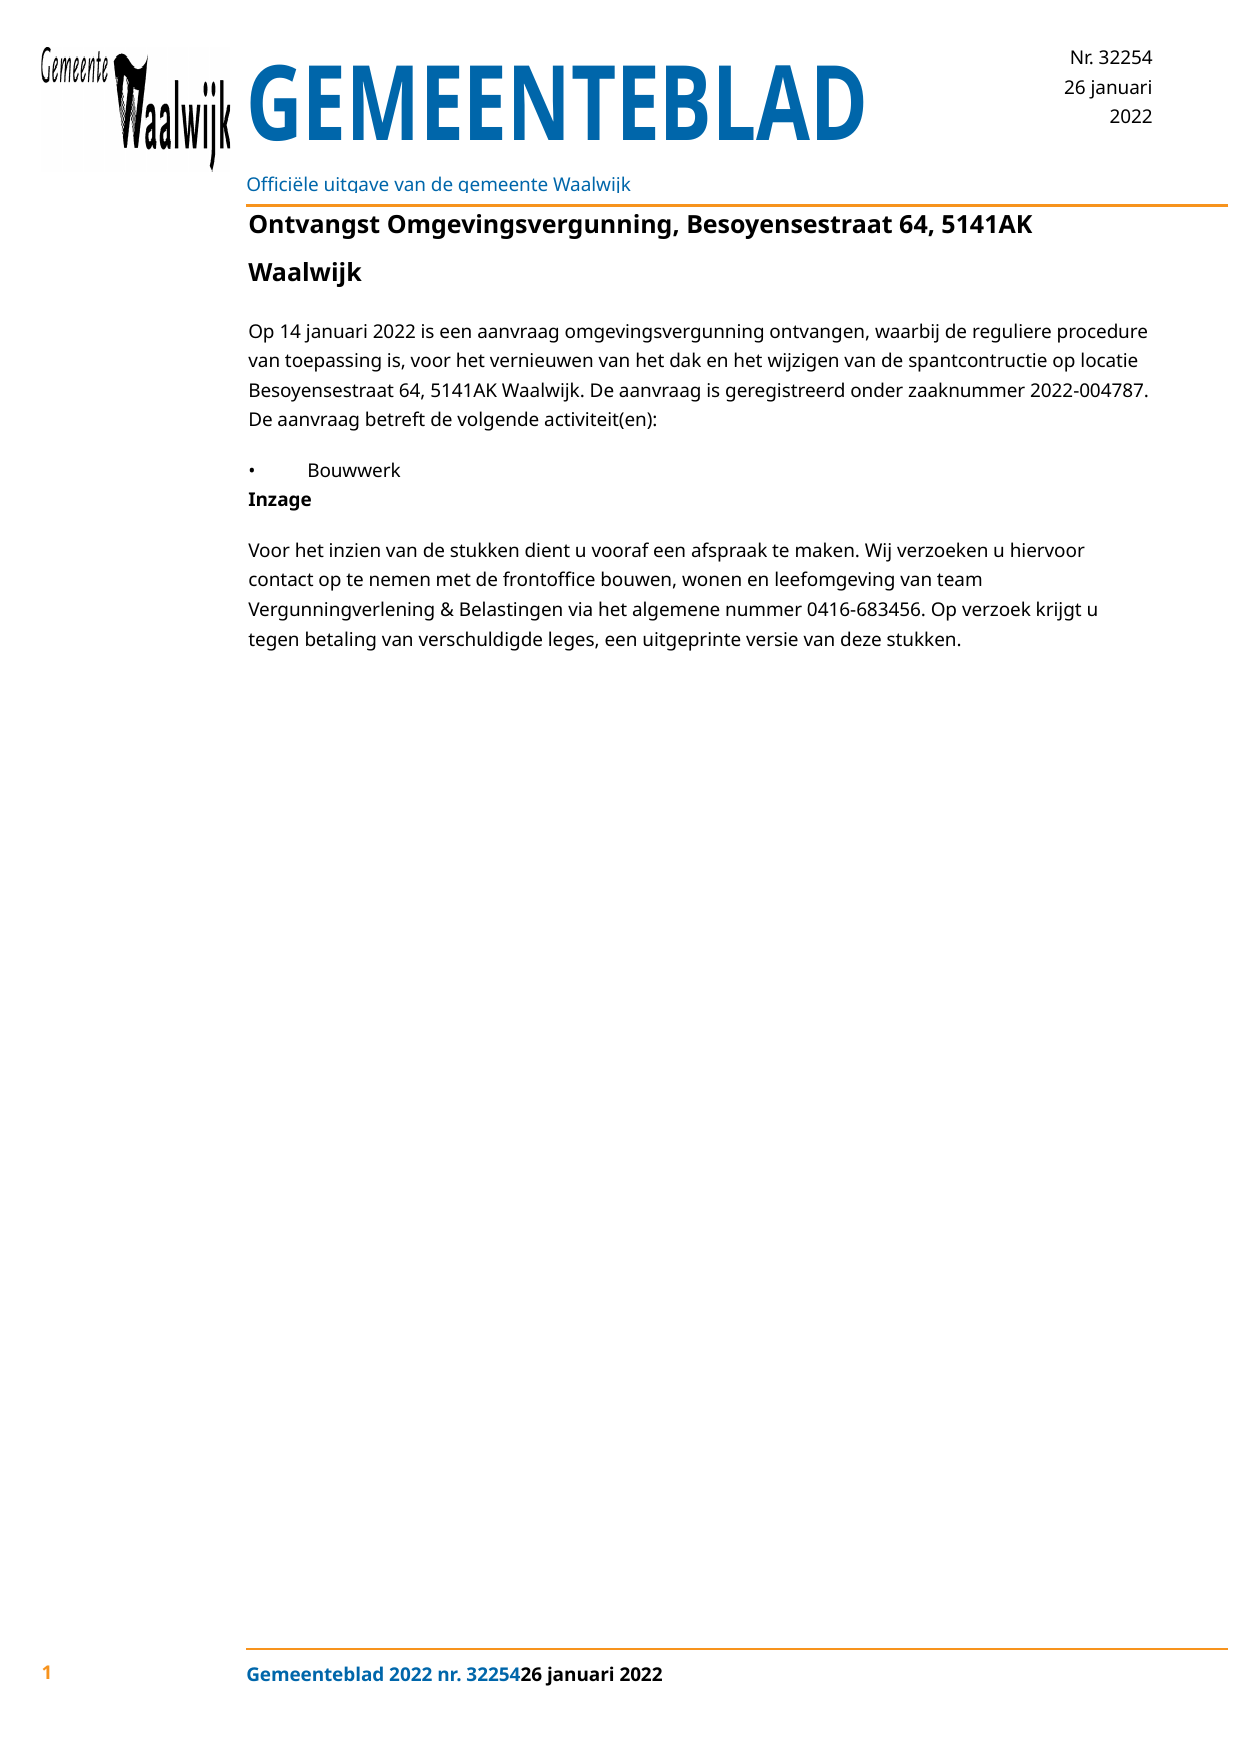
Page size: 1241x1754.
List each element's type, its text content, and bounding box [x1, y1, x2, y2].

text Op 14 januari 2022 is een aanvraag omgevingsvergunning ontvangen, waarbij de reguliere procedure van toepassing is, voor het vernieuwen van het dak en het wijzigen van de spantcontructie op locatie Besoyensestraat 64, 5141AK Waalwijk. De aanvraag is geregistreerd onder zaaknummer 2022-004787. De aanvraag betreft de volgende activiteit(en): [248, 318, 1152, 432]
list Bouwwerk [248, 457, 1152, 483]
text Inzage [248, 487, 1152, 512]
text Voor het inzien van de stukken dient u vooraf een afspraak te maken. Wij verzoeken u hiervoor contact op te nemen met de frontoffice bouwen, wonen en leefomgeving van team Vergunningverlening & Belastingen via het algemene nummer 0416-683456. Op verzoek krijgt u tegen betaling van verschuldigde leges, een uitgeprinte versie van deze stukken. [248, 537, 1152, 652]
picture [41, 47, 231, 172]
text Ontvangst Omgevingsvergunning, Besoyensestraat 64, 5141AK Waalwijk [248, 207, 1152, 288]
